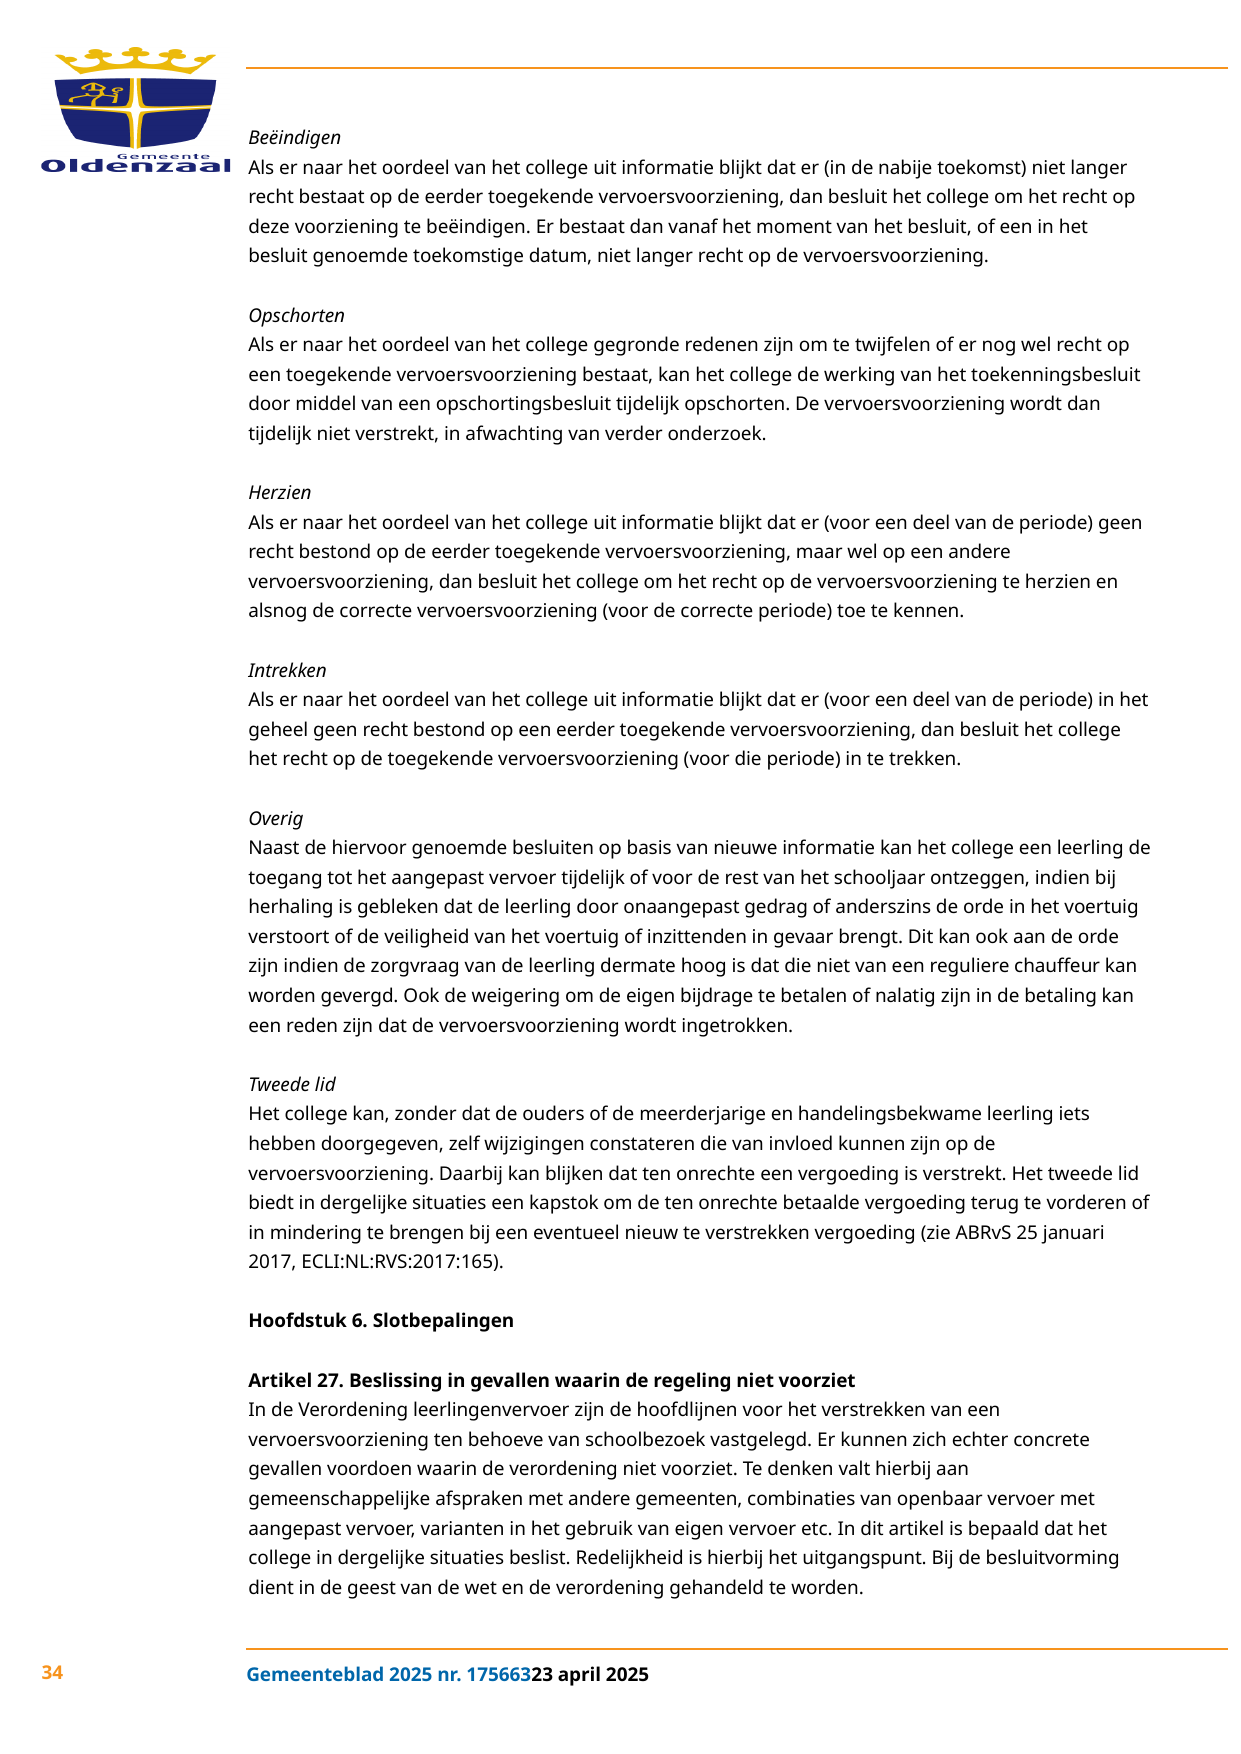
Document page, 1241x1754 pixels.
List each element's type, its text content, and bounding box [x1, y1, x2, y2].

text Hoofdstuk 6. Slotbepalingen [248, 1308, 1152, 1333]
text Het college kan, zonder dat de ouders of de meerderjarige en handelingsbekwame leerling iets hebben doorgegeven, zelf wijzigingen constateren die van invloed kunnen zijn op de vervoersvoorziening. Daarbij kan blijken dat ten onrechte een vergoeding is verstrekt. Het tweede lid biedt in dergelijke situaties een kapstok om de ten onrechte betaalde vergoeding terug te vorderen of in mindering te brengen bij een eventueel nieuw te verstrekken vergoeding (zie ABRvS 25 januari 2017, ECLI:NL:RVS:2017:165). [248, 1101, 1152, 1274]
text Beëindigen [248, 124, 1152, 150]
text Herzien [248, 479, 1152, 505]
text Intrekken [248, 657, 1152, 683]
text Naast de hiervoor genoemde besluiten op basis van nieuwe informatie kan het college een leerling de toegang tot het aangepast vervoer tijdelijk of voor de rest van het schooljaar ontzeggen, indien bij herhaling is gebleken dat de leerling door onaangepast gedrag of anderszins de orde in het voertuig verstoort of de veiligheid van het voertuig of inzittenden in gevaar brengt. Dit kan ook aan de orde zijn indien de zorgvraag van de leerling dermate hoog is dat die niet van een reguliere chauffeur kan worden gevergd. Ook de weigering om de eigen bijdrage te betalen of nalatig zijn in de betaling kan een reden zijn dat de vervoersvoorziening wordt ingetrokken. [248, 834, 1152, 1038]
text Opschorten [248, 302, 1152, 328]
text Als er naar het oordeel van het college uit informatie blijkt dat er (voor een deel van de periode) in het geheel geen recht bestond op een eerder toegekende vervoersvoorziening, dan besluit het college het recht op de toegekende vervoersvoorziening (voor die periode) in te trekken. [248, 686, 1152, 771]
text In de Verordening leerlingenvervoer zijn de hoofdlijnen voor het verstrekken van een vervoersvoorziening ten behoeve van schoolbezoek vastgelegd. Er kunnen zich echter concrete gevallen voordoen waarin de verordening niet voorziet. Te denken valt hierbij aan gemeenschappelijke afspraken met andere gemeenten, combinaties van openbaar vervoer met aangepast vervoer, varianten in het gebruik van eigen vervoer etc. In dit artikel is bepaald dat het college in dergelijke situaties beslist. Redelijkheid is hierbij het uitgangspunt. Bij de besluitvorming dient in de geest van de wet en de verordening gehandeld te worden. [248, 1396, 1152, 1600]
text Als er naar het oordeel van het college uit informatie blijkt dat er (in de nabije toekomst) niet langer recht bestaat op de eerder toegekende vervoersvoorziening, dan besluit het college om het recht op deze voorziening te beëindigen. Er bestaat dan vanaf het moment van het besluit, of een in het besluit genoemde toekomstige datum, niet langer recht op de vervoersvoorziening. [248, 154, 1152, 268]
picture [41, 47, 231, 172]
text Tweede lid [248, 1071, 1152, 1097]
text Artikel 27. Beslissing in gevallen waarin de regeling niet voorziet [248, 1367, 1152, 1393]
text Als er naar het oordeel van het college gegronde redenen zijn om te twijfelen of er nog wel recht op een toegekende vervoersvoorziening bestaat, kan het college de werking van het toekenningsbesluit door middel van een opschortingsbesluit tijdelijk opschorten. De vervoersvoorziening wordt dan tijdelijk niet verstrekt, in afwachting van verder onderzoek. [248, 331, 1152, 446]
text Overig [248, 805, 1152, 831]
text Als er naar het oordeel van het college uit informatie blijkt dat er (voor een deel van de periode) geen recht bestond op de eerder toegekende vervoersvoorziening, maar wel op een andere vervoersvoorziening, dan besluit het college om het recht op de vervoersvoorziening te herzien en alsnog de correcte vervoersvoorziening (voor de correcte periode) toe te kennen. [248, 509, 1152, 623]
